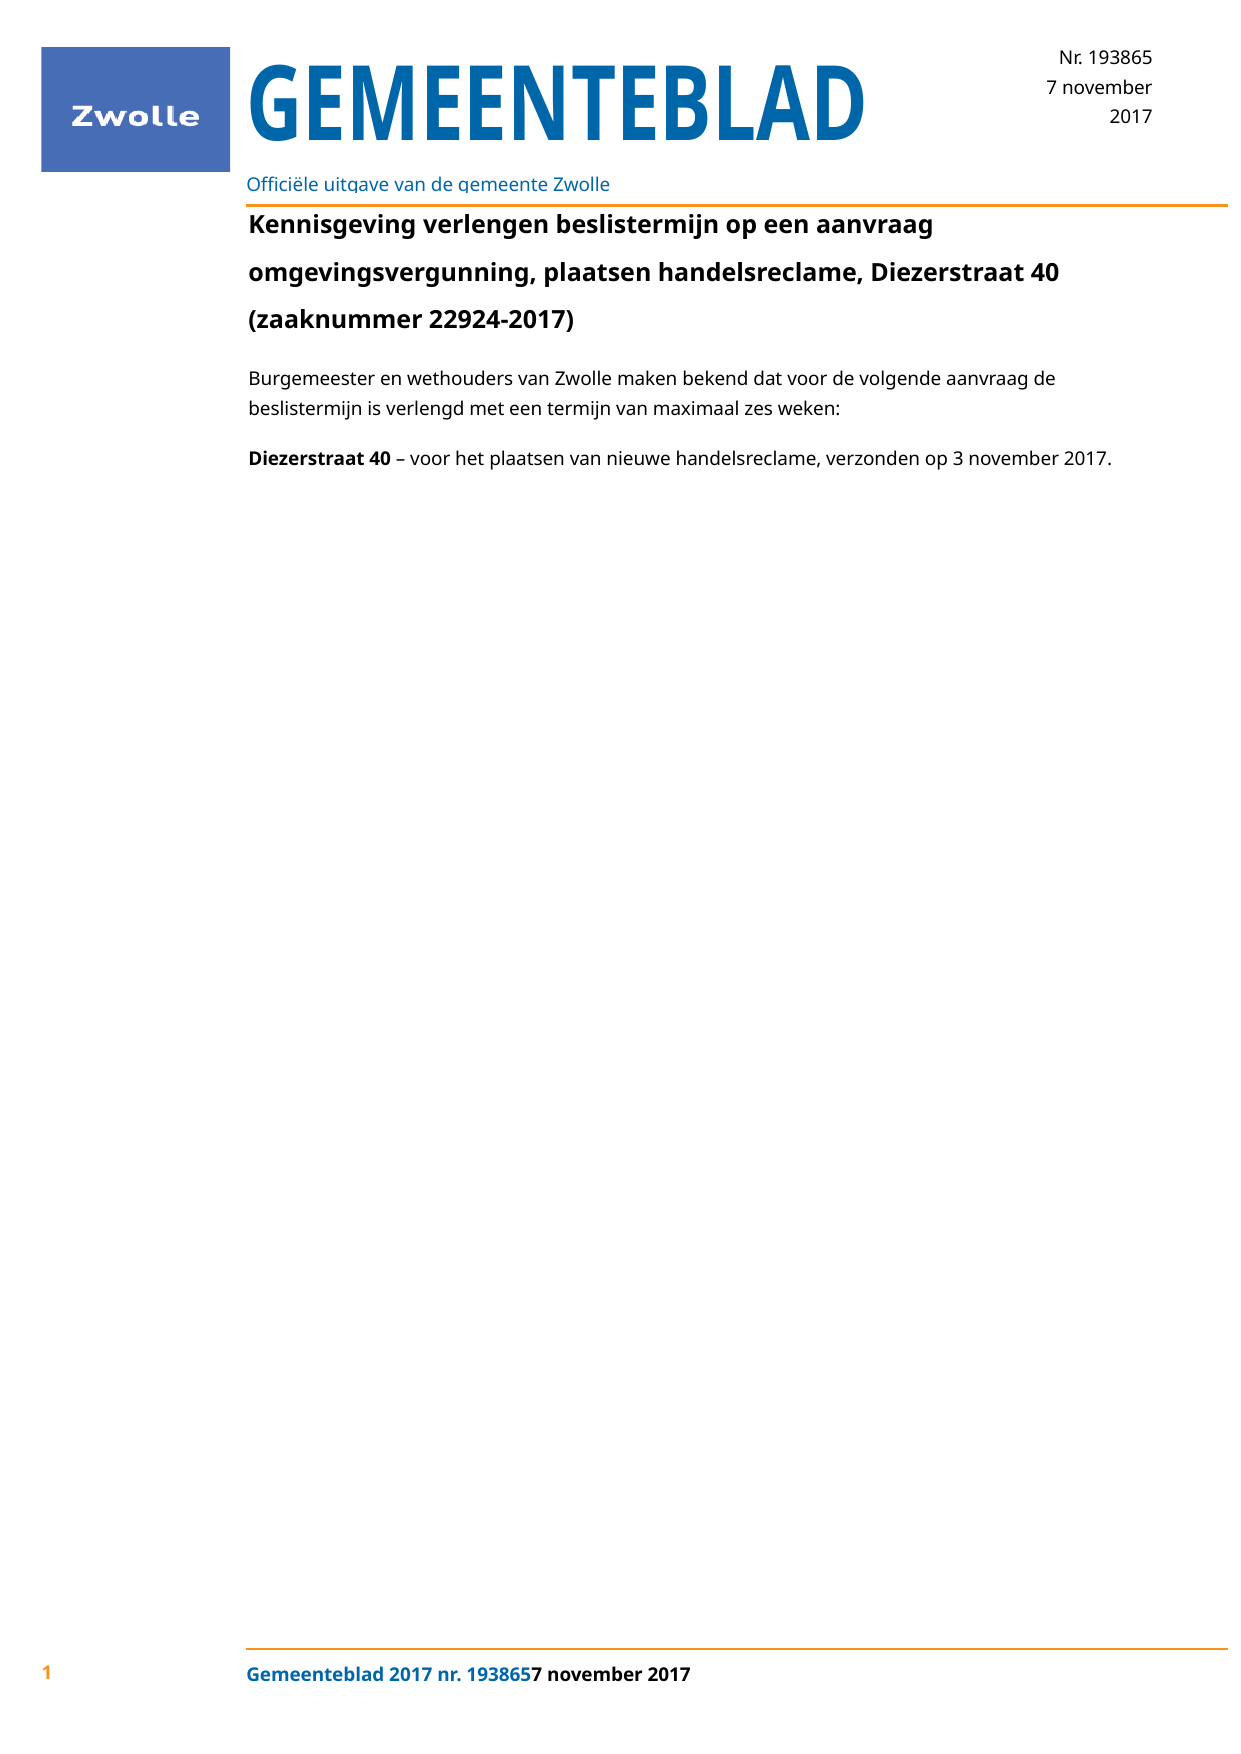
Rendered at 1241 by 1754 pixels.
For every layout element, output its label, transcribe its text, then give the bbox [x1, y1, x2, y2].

text Kennisgeving verlengen beslistermijn op een aanvraag omgevingsvergunning, plaatsen handelsreclame, Diezerstraat 40 (zaaknummer 22924-2017) [248, 207, 1152, 336]
picture [41, 47, 231, 172]
text Diezerstraat 40 – voor het plaatsen van nieuwe handelsreclame, verzonden op 3 november 2017. [248, 446, 1152, 471]
text Burgemeester en wethouders van Zwolle maken bekend dat voor de volgende aanvraag de beslistermijn is verlengd met een termijn van maximaal zes weken: [248, 366, 1152, 421]
